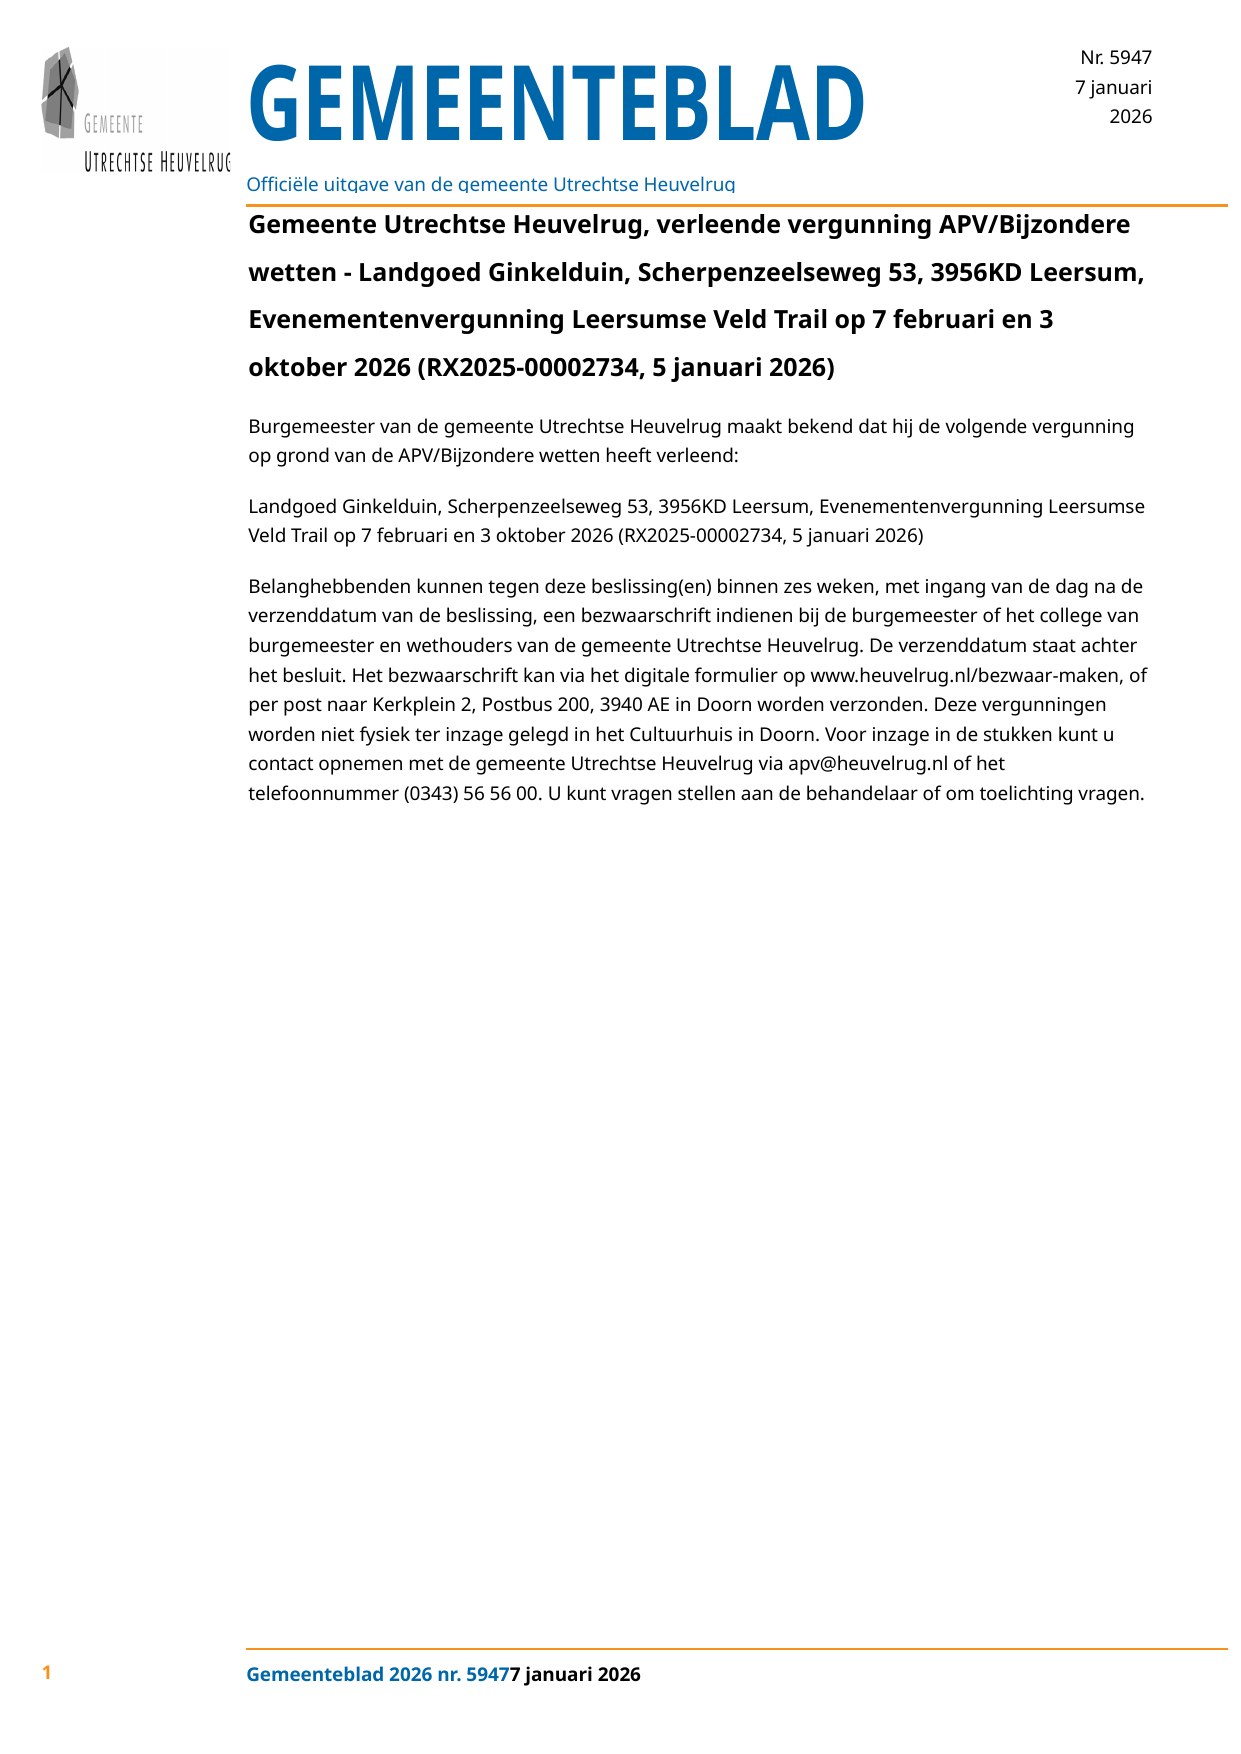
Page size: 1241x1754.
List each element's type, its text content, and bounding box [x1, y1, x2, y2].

text Burgemeester van de gemeente Utrechtse Heuvelrug maakt bekend dat hij de volgende vergunning op grond van de APV/Bijzondere wetten heeft verleend: [248, 413, 1152, 468]
text Belanghebbenden kunnen tegen deze beslissing(en) binnen zes weken, met ingang van de dag na de verzenddatum van de beslissing, een bezwaarschrift indienen bij de burgemeester of het college van burgemeester en wethouders van de gemeente Utrechtse Heuvelrug. De verzenddatum staat achter het besluit. Het bezwaarschrift kan via het digitale formulier op www.heuvelrug.nl/bezwaar-maken, of per post naar Kerkplein 2, Postbus 200, 3940 AE in Doorn worden verzonden. Deze vergunningen worden niet fysiek ter inzage gelegd in het Cultuurhuis in Doorn. Voor inzage in de stukken kunt u contact opnemen met de gemeente Utrechtse Heuvelrug via apv@heuvelrug.nl of het telefoonnummer (0343) 56 56 00. U kunt vragen stellen aan de behandelaar of om toelichting vragen. [248, 573, 1152, 806]
picture [41, 47, 231, 172]
text Landgoed Ginkelduin, Scherpenzeelseweg 53, 3956KD Leersum, Evenementenvergunning Leersumse Veld Trail op 7 februari en 3 oktober 2026 (RX2025-00002734, 5 januari 2026) [248, 493, 1152, 548]
text Gemeente Utrechtse Heuvelrug, verleende vergunning APV/Bijzondere wetten - Landgoed Ginkelduin, Scherpenzeelseweg 53, 3956KD Leersum, Evenementenvergunning Leersumse Veld Trail op 7 februari en 3 oktober 2026 (RX2025-00002734, 5 januari 2026) [248, 207, 1152, 384]
